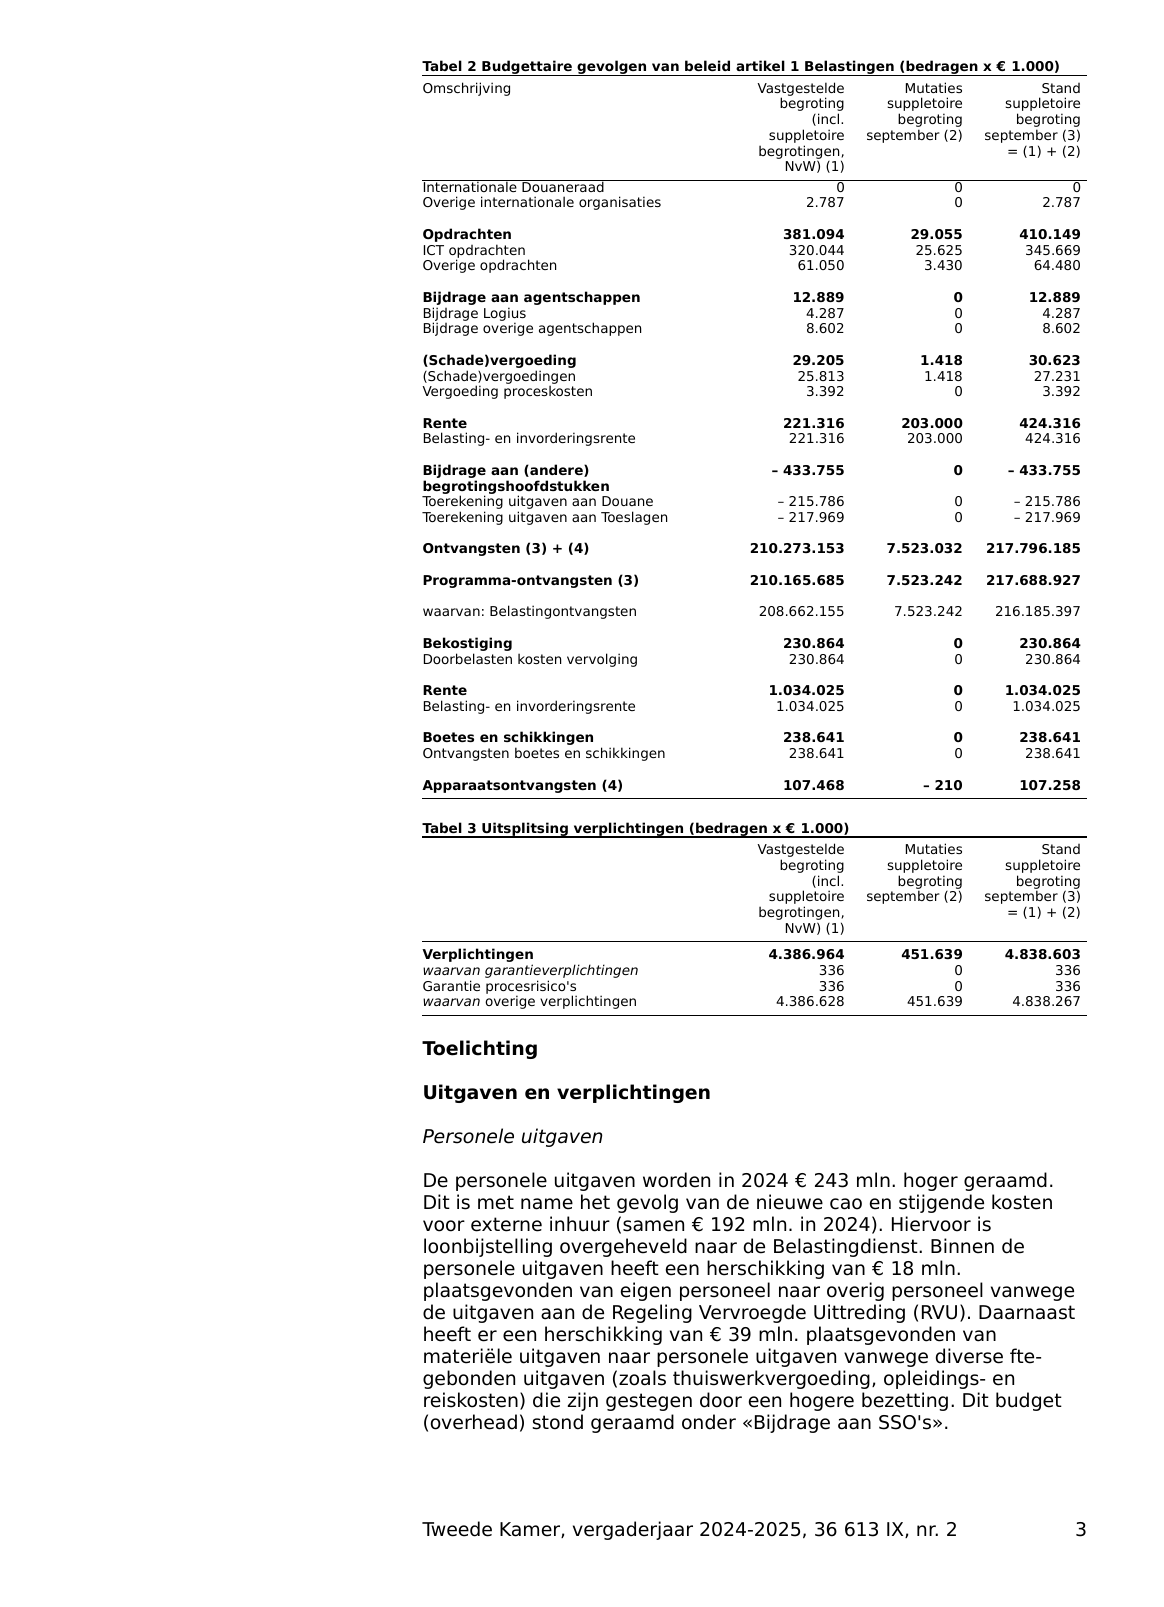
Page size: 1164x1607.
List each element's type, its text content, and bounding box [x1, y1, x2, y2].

table_cell Belasting- en invorderingsrente [422, 431, 732, 447]
table_cell [969, 447, 1087, 463]
table_cell 203.000 [850, 431, 968, 447]
table_header Tabel 2 Budgettaire gevolgen van beleid artikel 1 Belastingen (bedragen x € 1.000) [422, 59, 1087, 75]
table_cell [422, 714, 732, 730]
table_cell 4.838.603 [969, 942, 1087, 963]
table_cell Bekostiging [422, 636, 732, 651]
table_cell Belasting- en invorderingsrente [422, 699, 732, 714]
table_cell [850, 526, 968, 541]
table_cell [969, 400, 1087, 416]
table_cell [850, 211, 968, 227]
table_cell 230.864 [732, 636, 850, 651]
table_cell 424.316 [969, 416, 1087, 431]
table_header Tabel 3 Uitsplitsing verplichtingen (bedragen x € 1.000) [422, 821, 1087, 836]
table_cell 0 [850, 510, 968, 526]
table_cell [969, 337, 1087, 353]
table_cell 29.055 [850, 227, 968, 242]
table_cell 410.149 [969, 227, 1087, 242]
table_cell [732, 337, 850, 353]
table_cell Ontvangsten (3) + (4) [422, 541, 732, 557]
table_cell 336 [969, 963, 1087, 978]
table_cell Omschrijving [422, 76, 732, 179]
table_cell – 215.786 [969, 494, 1087, 510]
table_cell (Schade)vergoeding [422, 353, 732, 368]
table_cell [422, 667, 732, 683]
table_cell [850, 714, 968, 730]
table_cell [850, 274, 968, 290]
table_cell [969, 714, 1087, 730]
table_cell 2.787 [732, 195, 850, 211]
table_cell 7.523.032 [850, 541, 968, 557]
table_cell Apparaatsontvangsten (4) [422, 777, 732, 798]
table_cell 0 [850, 384, 968, 400]
table_cell 0 [850, 195, 968, 211]
table_cell [969, 526, 1087, 541]
table_cell 0 [850, 730, 968, 746]
table_cell 451.639 [850, 942, 968, 963]
table_cell 1.418 [850, 353, 968, 368]
table_cell [422, 762, 732, 777]
table_cell 221.316 [732, 416, 850, 431]
table_cell Garantie procesrisico's [422, 978, 732, 994]
table_cell Toerekening uitgaven aan Toeslagen [422, 510, 732, 526]
table_cell 0 [850, 699, 968, 714]
table_cell Vergoeding proceskosten [422, 384, 732, 400]
table_cell 4.838.267 [969, 994, 1087, 1014]
table_cell 0 [850, 181, 968, 195]
table_cell [732, 400, 850, 416]
table_cell 230.864 [732, 651, 850, 667]
table_cell (Schade)vergoedingen [422, 368, 732, 384]
table_cell [969, 589, 1087, 604]
table_cell waarvan: Belastingontvangsten [422, 604, 732, 620]
table_cell Bijdrage Logius [422, 305, 732, 321]
table_cell 336 [732, 963, 850, 978]
subtitle Personele uitgaven [422, 1126, 1087, 1148]
table_cell 2.787 [969, 195, 1087, 211]
table_cell 4.287 [732, 305, 850, 321]
table_cell 210.273.153 [732, 541, 850, 557]
table_cell 0 [969, 181, 1087, 195]
table_cell [422, 274, 732, 290]
table_cell Bijdrage aan agentschappen [422, 290, 732, 305]
table_cell Toerekening uitgaven aan Douane [422, 494, 732, 510]
table_cell – 433.755 [732, 463, 850, 494]
table_cell 4.386.964 [732, 942, 850, 963]
table_cell [732, 211, 850, 227]
table_cell [422, 211, 732, 227]
table_cell Mutaties suppletoire begroting september (2) [850, 838, 968, 941]
table_cell 1.034.025 [732, 683, 850, 699]
table_cell Opdrachten [422, 227, 732, 242]
table_cell [732, 620, 850, 636]
table_cell 7.523.242 [850, 604, 968, 620]
table_cell 0 [850, 978, 968, 994]
table_cell Mutaties suppletoire begroting september (2) [850, 76, 968, 179]
table_cell 203.000 [850, 416, 968, 431]
table_cell [422, 400, 732, 416]
subtitle Uitgaven en verplichtingen [422, 1082, 1087, 1104]
table_cell Rente [422, 416, 732, 431]
table_cell 336 [969, 978, 1087, 994]
table_cell 0 [850, 636, 968, 651]
table_cell [850, 557, 968, 573]
table_cell 238.641 [732, 746, 850, 762]
table_cell 4.386.628 [732, 994, 850, 1014]
table_cell [732, 557, 850, 573]
table_cell 3.392 [732, 384, 850, 400]
table_cell [422, 589, 732, 604]
table_cell 64.480 [969, 258, 1087, 274]
table_cell 217.796.185 [969, 541, 1087, 557]
table_cell 0 [850, 305, 968, 321]
table_cell [732, 447, 850, 463]
table_cell 4.287 [969, 305, 1087, 321]
table_cell waarvan garantieverplichtingen [422, 963, 732, 978]
table_cell [732, 714, 850, 730]
table_cell Vastgestelde begroting (incl. suppletoire begrotingen, NvW) (1) [732, 838, 850, 941]
table_cell Doorbelasten kosten vervolging [422, 651, 732, 667]
table_cell [732, 589, 850, 604]
table_cell 0 [850, 321, 968, 337]
table_cell 61.050 [732, 258, 850, 274]
table_cell 0 [732, 181, 850, 195]
table_cell Ontvangsten boetes en schikkingen [422, 746, 732, 762]
table_cell – 215.786 [732, 494, 850, 510]
table_cell Rente [422, 683, 732, 699]
table_cell [732, 274, 850, 290]
table_cell 238.641 [969, 746, 1087, 762]
table_cell 0 [850, 290, 968, 305]
table_cell 217.688.927 [969, 573, 1087, 588]
table_cell 238.641 [969, 730, 1087, 746]
table_cell 208.662.155 [732, 604, 850, 620]
table_cell 238.641 [732, 730, 850, 746]
table_cell Verplichtingen [422, 942, 732, 963]
table_cell 1.034.025 [969, 683, 1087, 699]
table_cell Internationale Douaneraad [422, 181, 732, 195]
table_cell Stand suppletoire begroting september (3) = (1) + (2) [969, 838, 1087, 941]
table_cell 107.468 [732, 777, 850, 798]
table_cell – 210 [850, 777, 968, 798]
table_cell Stand suppletoire begroting september (3) = (1) + (2) [969, 76, 1087, 179]
table_cell 25.625 [850, 243, 968, 258]
table_cell [850, 400, 968, 416]
table_cell [422, 838, 732, 941]
table_cell 7.523.242 [850, 573, 968, 588]
table_cell 0 [850, 463, 968, 494]
table_cell [850, 589, 968, 604]
table_cell waarvan overige verplichtingen [422, 994, 732, 1014]
table_cell 216.185.397 [969, 604, 1087, 620]
table_cell 345.669 [969, 243, 1087, 258]
table_cell Bijdrage overige agentschappen [422, 321, 732, 337]
table_cell [850, 620, 968, 636]
table_cell 3.430 [850, 258, 968, 274]
table_cell [422, 526, 732, 541]
table_cell 0 [850, 963, 968, 978]
table_cell [850, 337, 968, 353]
table_cell Boetes en schikkingen [422, 730, 732, 746]
table_cell [732, 762, 850, 777]
table_cell Overige internationale organisaties [422, 195, 732, 211]
table_cell 230.864 [969, 636, 1087, 651]
table_cell [732, 526, 850, 541]
table_cell 12.889 [732, 290, 850, 305]
table_cell 0 [850, 683, 968, 699]
table_cell Overige opdrachten [422, 258, 732, 274]
subtitle Toelichting [422, 1038, 1087, 1060]
table_cell 336 [732, 978, 850, 994]
table_cell 30.623 [969, 353, 1087, 368]
table_cell [969, 557, 1087, 573]
table_cell ICT opdrachten [422, 243, 732, 258]
table_cell 107.258 [969, 777, 1087, 798]
table_cell 1.034.025 [969, 699, 1087, 714]
table_cell [422, 620, 732, 636]
table_cell 25.813 [732, 368, 850, 384]
table_cell 210.165.685 [732, 573, 850, 588]
table_cell 0 [850, 746, 968, 762]
table_cell 0 [850, 651, 968, 667]
table_cell 8.602 [732, 321, 850, 337]
table_cell [422, 557, 732, 573]
table_cell 451.639 [850, 994, 968, 1014]
table_cell [969, 620, 1087, 636]
text De personele uitgaven worden in 2024 € 243 mln. hoger geraamd. Dit is met name het gevolg van de nieuwe cao en stijgende kosten voor externe inhuur (samen € 192 mln. in 2024). Hiervoor is loonbijstelling overgeheveld naar de Belastingdienst. Binnen de personele uitgaven heeft een herschikking van € 18 mln. plaatsgevonden van eigen personeel naar overig personeel vanwege de uitgaven aan de Regeling Vervroegde Uittreding (RVU). Daarnaast heeft er een herschikking van € 39 mln. plaatsgevonden van materiële uitgaven naar personele uitgaven vanwege diverse fte-gebonden uitgaven (zoals thuiswerkvergoeding, opleidings- en reiskosten) die zijn gestegen door een hogere bezetting. Dit budget (overhead) stond geraamd onder «Bijdrage aan SSO's». [422, 1170, 1087, 1434]
table_cell [422, 337, 732, 353]
table_cell Vastgestelde begroting (incl. suppletoire begrotingen, NvW) (1) [732, 76, 850, 179]
table_cell [850, 447, 968, 463]
table_cell [969, 667, 1087, 683]
table_cell 0 [850, 494, 968, 510]
table_cell 27.231 [969, 368, 1087, 384]
table_cell 221.316 [732, 431, 850, 447]
table_cell [850, 667, 968, 683]
table_cell – 217.969 [969, 510, 1087, 526]
table_cell – 433.755 [969, 463, 1087, 494]
table_cell Programma-ontvangsten (3) [422, 573, 732, 588]
table_cell [850, 762, 968, 777]
table_cell [732, 667, 850, 683]
table_cell 1.034.025 [732, 699, 850, 714]
table_cell 320.044 [732, 243, 850, 258]
table_cell Bijdrage aan (andere) begrotingshoofdstukken [422, 463, 732, 494]
table_cell 29.205 [732, 353, 850, 368]
table_cell [969, 274, 1087, 290]
table_cell 230.864 [969, 651, 1087, 667]
table_cell 3.392 [969, 384, 1087, 400]
table_cell [969, 762, 1087, 777]
table_cell 424.316 [969, 431, 1087, 447]
table_cell 381.094 [732, 227, 850, 242]
table_cell 8.602 [969, 321, 1087, 337]
table_cell 12.889 [969, 290, 1087, 305]
table_cell [969, 211, 1087, 227]
table_cell 1.418 [850, 368, 968, 384]
table_cell – 217.969 [732, 510, 850, 526]
table_cell [422, 447, 732, 463]
